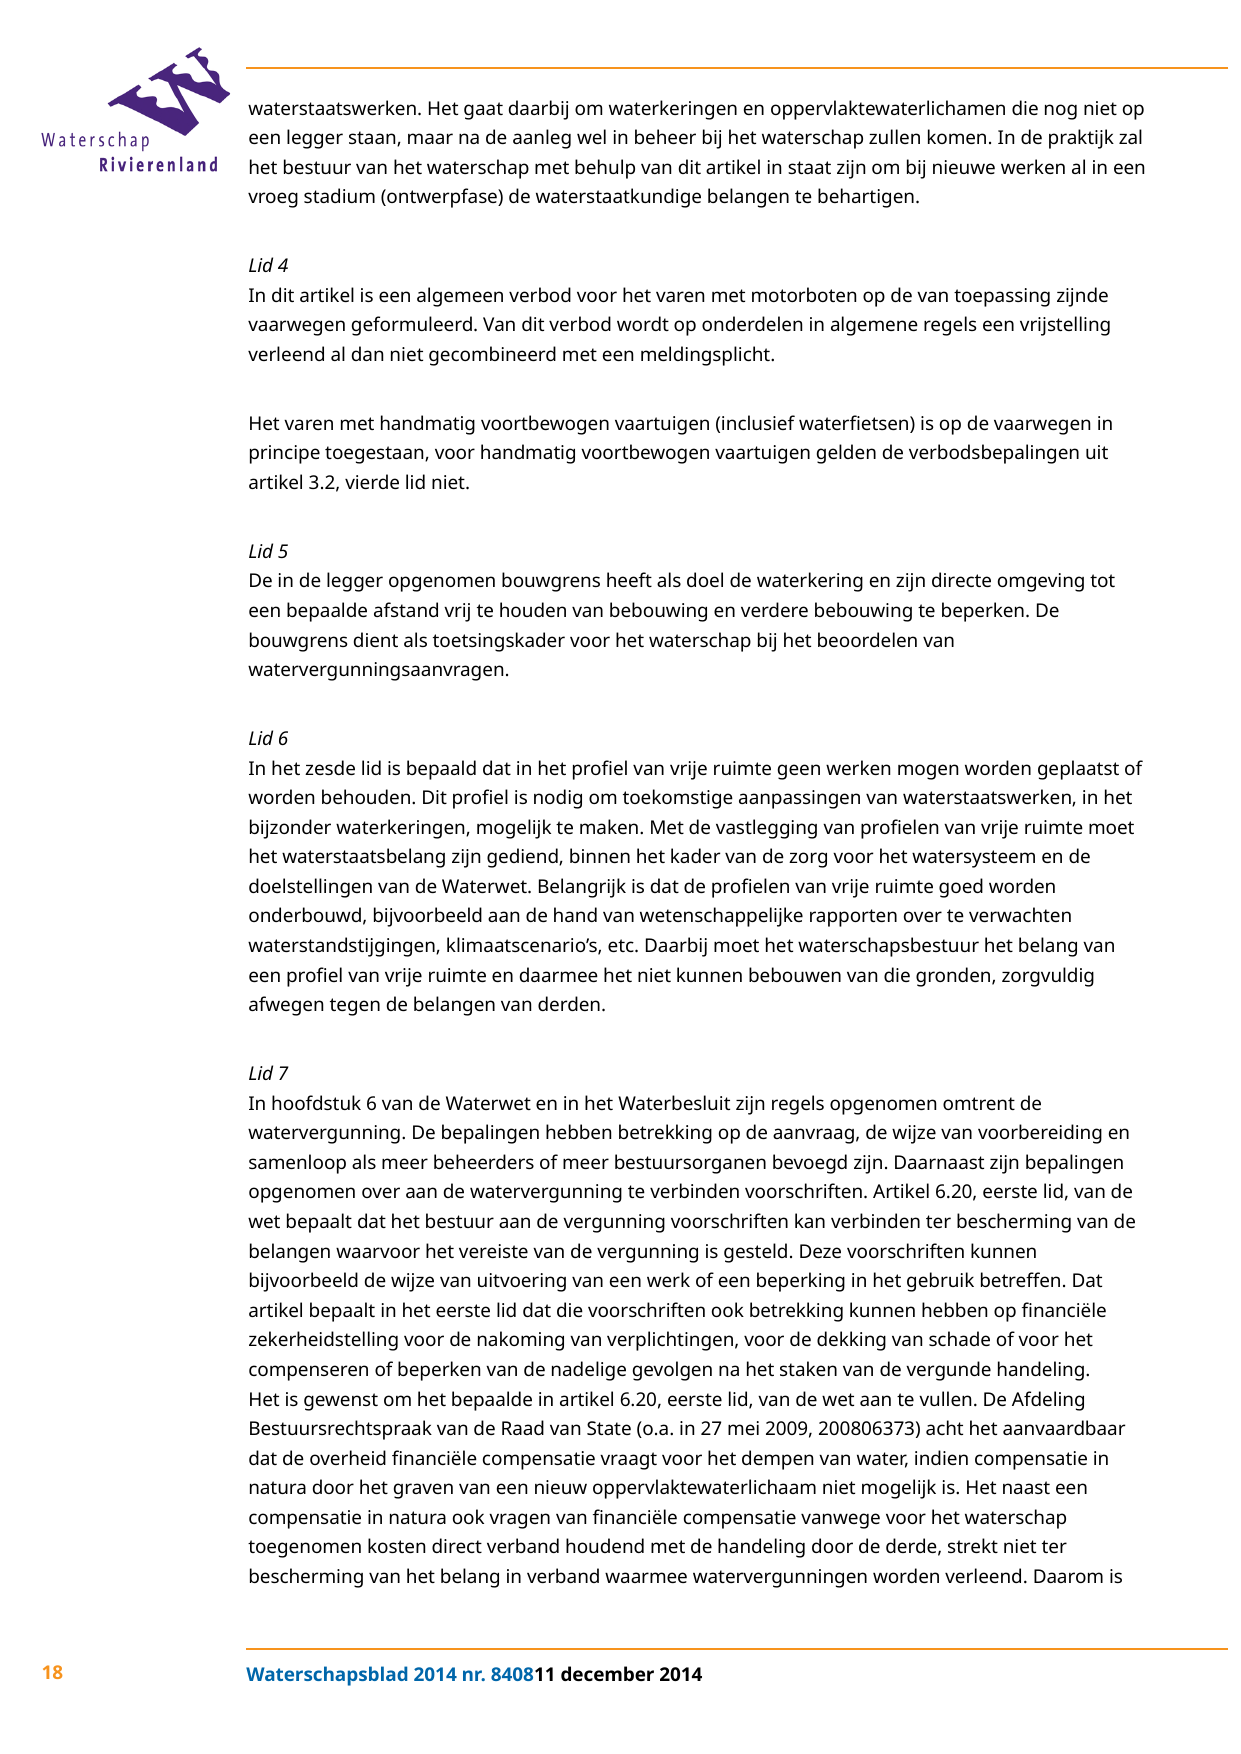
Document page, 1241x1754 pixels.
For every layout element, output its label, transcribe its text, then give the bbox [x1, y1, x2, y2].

text Lid 5 [248, 538, 1152, 564]
text waterstaatswerken. Het gaat daarbij om waterkeringen en oppervlaktewaterlichamen die nog niet op een legger staan, maar na de aanleg wel in beheer bij het waterschap zullen komen. In de praktijk zal het bestuur van het waterschap met behulp van dit artikel in staat zijn om bij nieuwe werken al in een vroeg stadium (ontwerpfase) de waterstaatkundige belangen te behartigen. [248, 95, 1152, 209]
text In het zesde lid is bepaald dat in het profiel van vrije ruimte geen werken mogen worden geplaatst of worden behouden. Dit profiel is nodig om toekomstige aanpassingen van waterstaatswerken, in het bijzonder waterkeringen, mogelijk te maken. Met de vastlegging van profielen van vrije ruimte moet het waterstaatsbelang zijn gediend, binnen het kader van de zorg voor het watersysteem en de doelstellingen van de Waterwet. Belangrijk is dat de profielen van vrije ruimte goed worden onderbouwd, bijvoorbeeld aan de hand van wetenschappelijke rapporten over te verwachten waterstandstijgingen, klimaatscenario’s, etc. Daarbij moet het waterschapsbestuur het belang van een profiel van vrije ruimte en daarmee het niet kunnen bebouwen van die gronden, zorgvuldig afwegen tegen de belangen van derden. [248, 755, 1152, 1017]
text Het varen met handmatig voortbewogen vaartuigen (inclusief waterfietsen) is op de vaarwegen in principe toegestaan, voor handmatig voortbewogen vaartuigen gelden de verbodsbepalingen uit artikel 3.2, vierde lid niet. [248, 410, 1152, 495]
text De in de legger opgenomen bouwgrens heeft als doel de waterkering en zijn directe omgeving tot een bepaalde afstand vrij te houden van bebouwing en verdere bebouwing te beperken. De bouwgrens dient als toetsingskader voor het waterschap bij het beoordelen van watervergunningsaanvragen. [248, 568, 1152, 682]
text Lid 4 [248, 252, 1152, 278]
picture [41, 47, 231, 172]
text Lid 6 [248, 725, 1152, 751]
text Het is gewenst om het bepaalde in artikel 6.20, eerste lid, van de wet aan te vullen. De Afdeling Bestuursrechtspraak van de Raad van State (o.a. in 27 mei 2009, 200806373) acht het aanvaardbaar dat de overheid financiële compensatie vraagt voor het dempen van water, indien compensatie in natura door het graven van een nieuw oppervlaktewaterlichaam niet mogelijk is. Het naast een compensatie in natura ook vragen van financiële compensatie vanwege voor het waterschap toegenomen kosten direct verband houdend met de handeling door de derde, strekt niet ter bescherming van het belang in verband waarmee watervergunningen worden verleend. Daarom is [248, 1386, 1152, 1589]
text Lid 7 [248, 1060, 1152, 1086]
text In hoofdstuk 6 van de Waterwet en in het Waterbesluit zijn regels opgenomen omtrent de watervergunning. De bepalingen hebben betrekking op de aanvraag, de wijze van voorbereiding en samenloop als meer beheerders of meer bestuursorganen bevoegd zijn. Daarnaast zijn bepalingen opgenomen over aan de watervergunning te verbinden voorschriften. Artikel 6.20, eerste lid, van de wet bepaalt dat het bestuur aan de vergunning voorschriften kan verbinden ter bescherming van de belangen waarvoor het vereiste van de vergunning is gesteld. Deze voorschriften kunnen bijvoorbeeld de wijze van uitvoering van een werk of een beperking in het gebruik betreffen. Dat artikel bepaalt in het eerste lid dat die voorschriften ook betrekking kunnen hebben op financiële zekerheidstelling voor de nakoming van verplichtingen, voor de dekking van schade of voor het compenseren of beperken van de nadelige gevolgen na het staken van de vergunde handeling. [248, 1090, 1152, 1382]
text In dit artikel is een algemeen verbod voor het varen met motorboten op de van toepassing zijnde vaarwegen geformuleerd. Van dit verbod wordt op onderdelen in algemene regels een vrijstelling verleend al dan niet gecombineerd met een meldingsplicht. [248, 282, 1152, 367]
